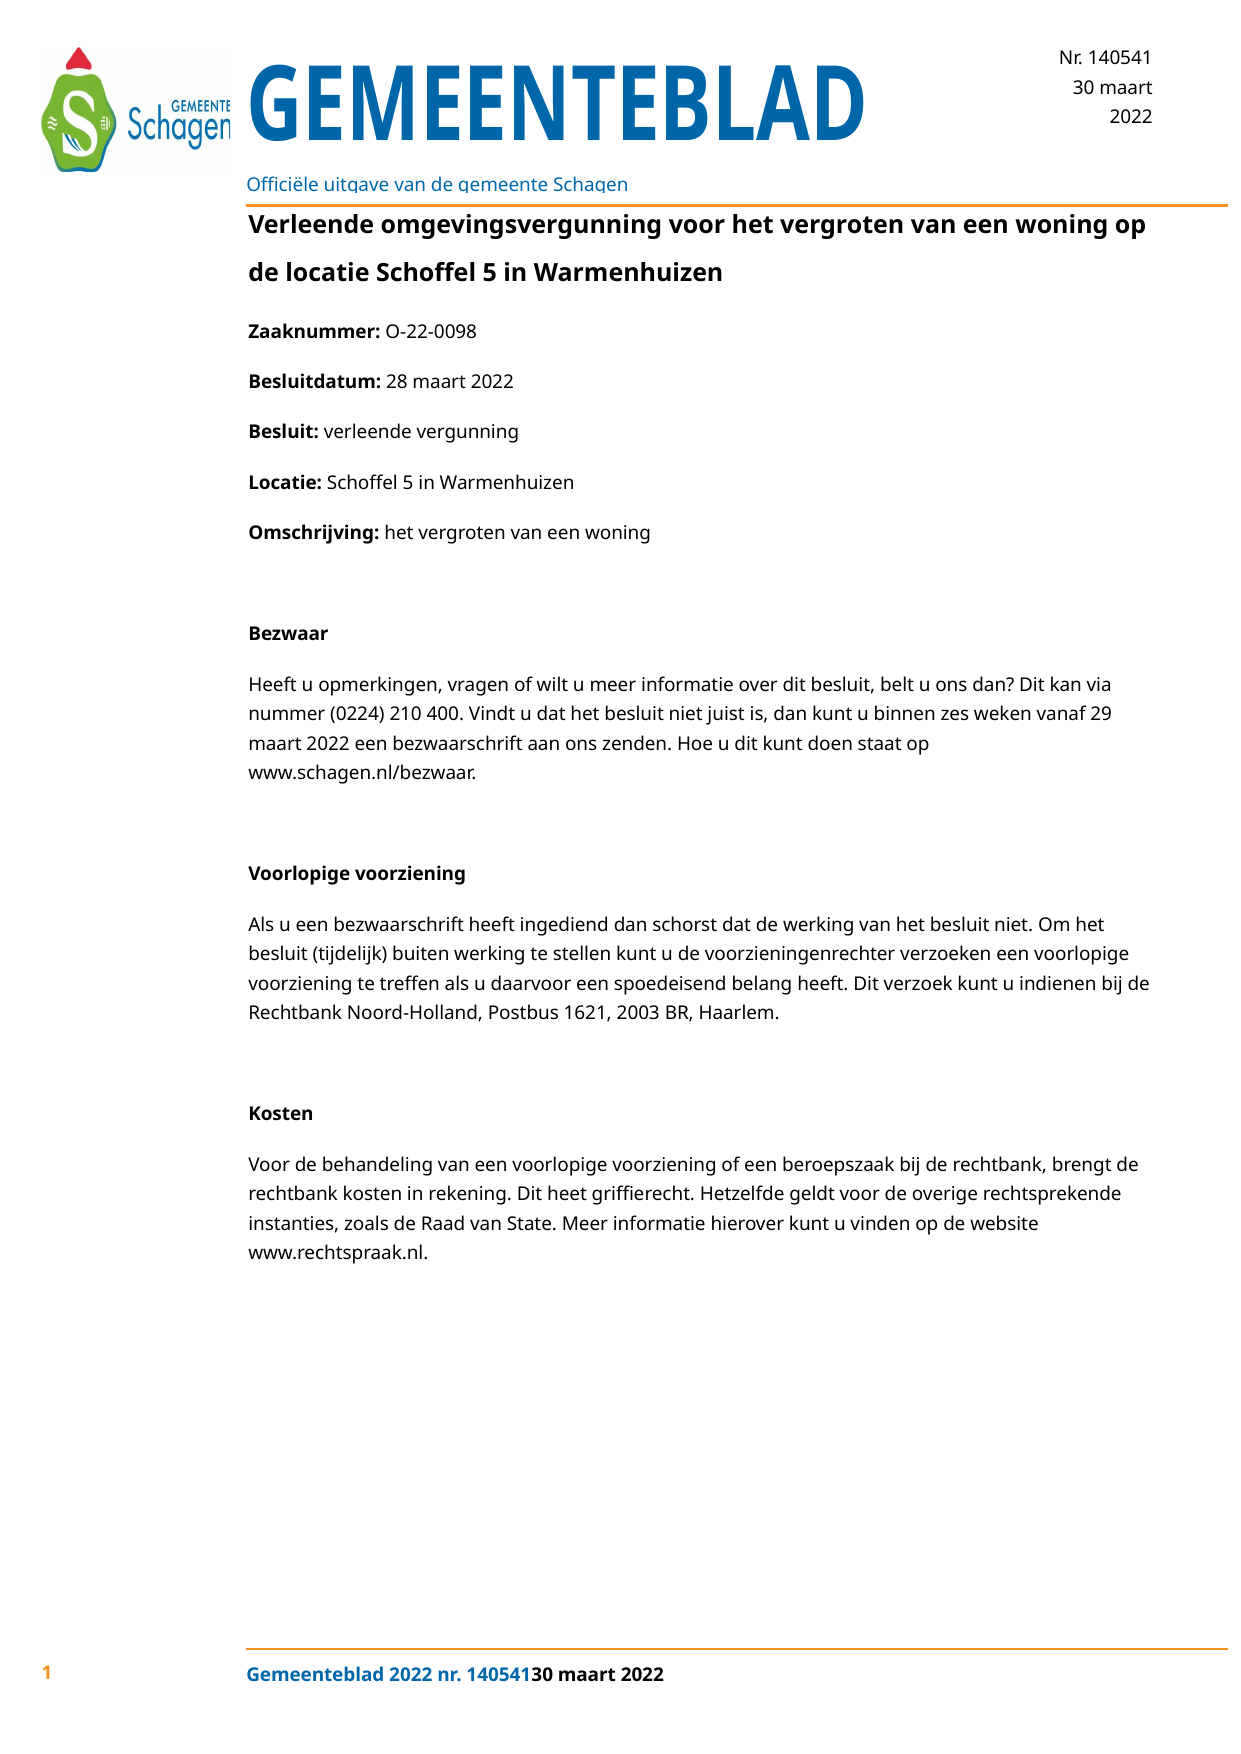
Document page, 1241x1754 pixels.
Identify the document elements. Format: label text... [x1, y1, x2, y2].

text Besluitdatum: 28 maart 2022 [248, 368, 1152, 394]
text Zaaknummer: O-22-0098 [248, 318, 1152, 344]
text Besluit: verleende vergunning [248, 419, 1152, 444]
text Heeft u opmerkingen, vragen of wilt u meer informatie over dit besluit, belt u ons dan? Dit kan via nummer (0224) 210 400. Vindt u dat het besluit niet juist is, dan kunt u binnen zes weken vanaf 29 maart 2022 een bezwaarschrift aan ons zenden. Hoe u dit kunt doen staat op www.schagen.nl/bezwaar. [248, 671, 1152, 785]
text Omschrijving: het vergroten van een woning [248, 519, 1152, 545]
picture [41, 47, 231, 172]
text Voorlopige voorziening [248, 860, 1152, 886]
text Kosten [248, 1100, 1152, 1126]
text Locatie: Schoffel 5 in Warmenhuizen [248, 469, 1152, 495]
text Als u een bezwaarschrift heeft ingediend dan schorst dat de werking van het besluit niet. Om het besluit (tijdelijk) buiten werking te stellen kunt u de voorzieningenrechter verzoeken een voorlopige voorziening te treffen als u daarvoor een spoedeisend belang heeft. Dit verzoek kunt u indienen bij de Rechtbank Noord-Holland, Postbus 1621, 2003 BR, Haarlem. [248, 911, 1152, 1025]
text Voor de behandeling van een voorlopige voorziening of een beroepszaak bij de rechtbank, brengt de rechtbank kosten in rekening. Dit heet griffierecht. Hetzelfde geldt voor de overige rechtsprekende instanties, zoals de Raad van State. Meer informatie hierover kunt u vinden op de website www.rechtspraak.nl. [248, 1151, 1152, 1265]
text Verleende omgevingsvergunning voor het vergroten van een woning op de locatie Schoffel 5 in Warmenhuizen [248, 207, 1152, 288]
text Bezwaar [248, 620, 1152, 646]
